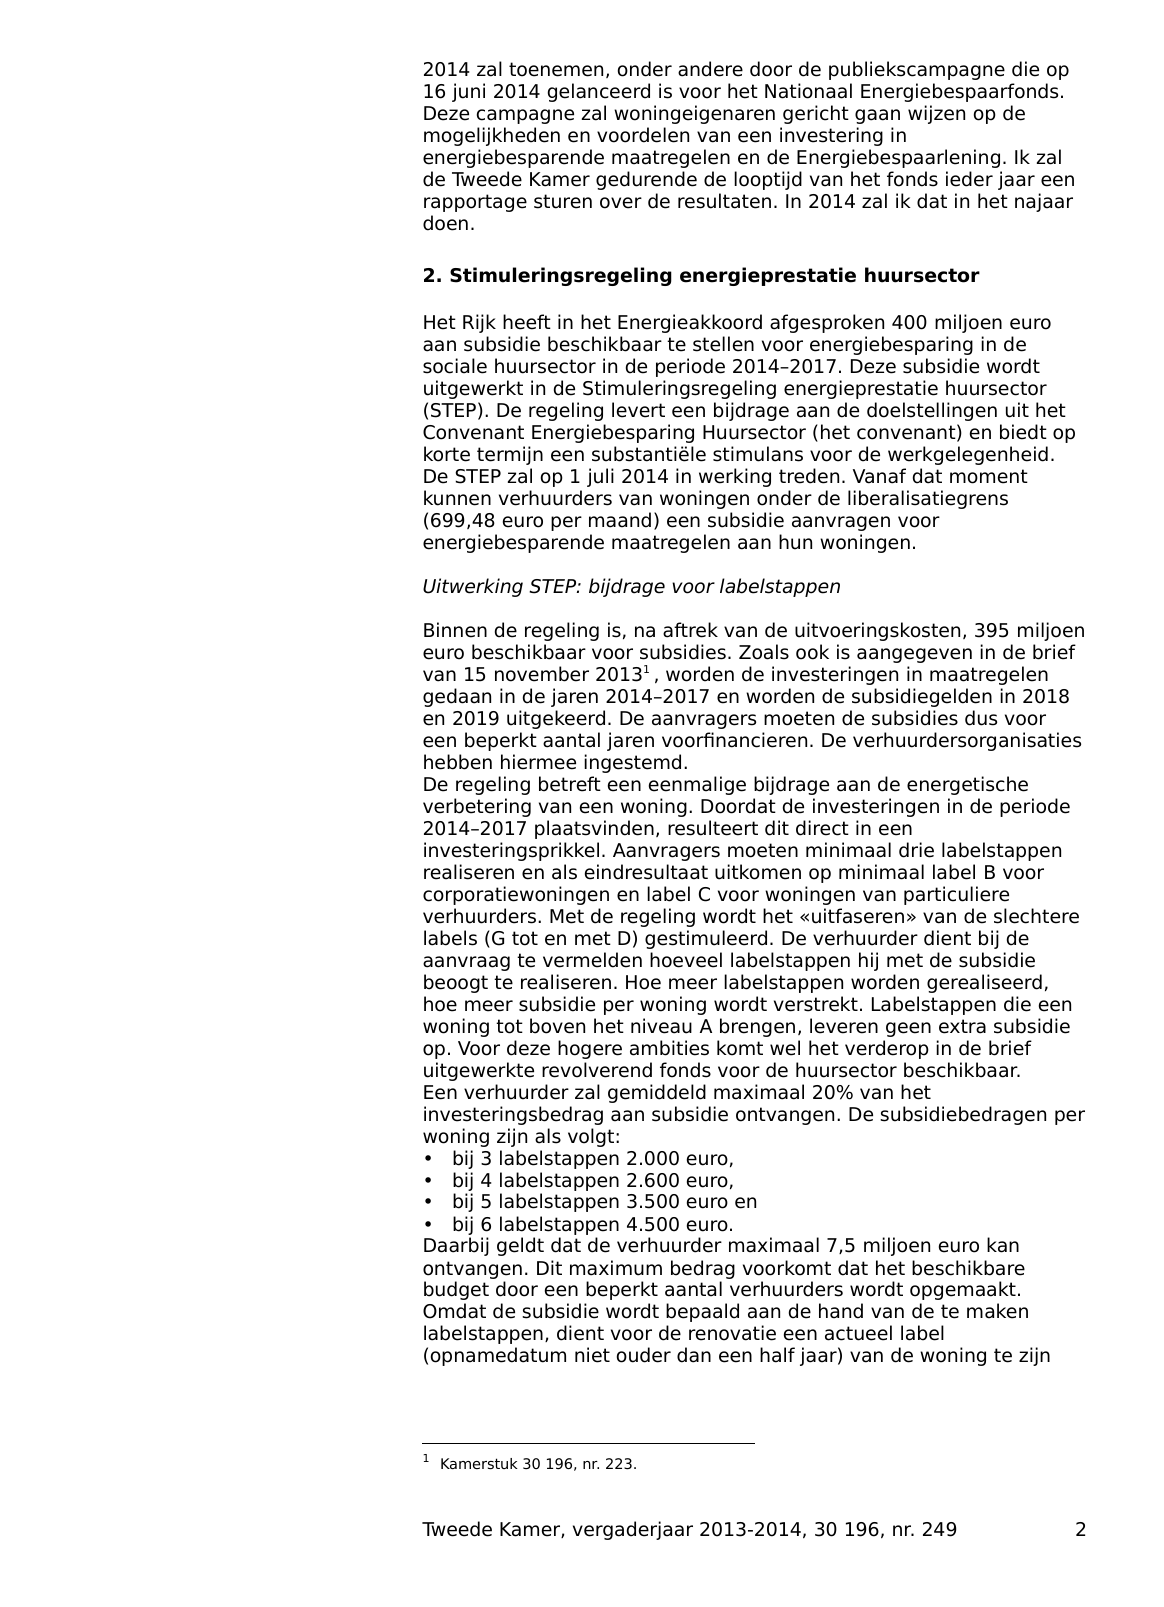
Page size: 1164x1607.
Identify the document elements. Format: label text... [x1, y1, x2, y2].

text • bij 5 labelstappen 3.500 euro en [422, 1191, 1087, 1213]
text Daarbij geldt dat de verhuurder maximaal 7,5 miljoen euro kan ontvangen. Dit maximum bedrag voorkomt dat het beschikbare budget door een beperkt aantal verhuurders wordt opgemaakt. [422, 1235, 1087, 1301]
text Kamerstuk 30 196, nr. 223. [422, 1452, 1087, 1474]
text 2014 zal toenemen, onder andere door de publiekscampagne die op 16 juni 2014 gelanceerd is voor het Nationaal Energiebespaarfonds. Deze campagne zal woningeigenaren gericht gaan wijzen op de mogelijkheden en voordelen van een investering in energiebesparende maatregelen en de Energiebespaarlening. Ik zal de Tweede Kamer gedurende de looptijd van het fonds ieder jaar een rapportage sturen over de resultaten. In 2014 zal ik dat in het najaar doen. [422, 59, 1087, 235]
text Het Rijk heeft in het Energieakkoord afgesproken 400 miljoen euro aan subsidie beschikbaar te stellen voor energiebesparing in de sociale huursector in de periode 2014–2017. Deze subsidie wordt uitgewerkt in de Stimuleringsregeling energieprestatie huursector (STEP). De regeling levert een bijdrage aan de doelstellingen uit het Convenant Energiebesparing Huursector (het convenant) en biedt op korte termijn een substantiële stimulans voor de werkgelegenheid. [422, 312, 1087, 466]
text • bij 3 labelstappen 2.000 euro, [422, 1147, 1087, 1169]
subtitle Uitwerking STEP: bijdrage voor labelstappen [422, 576, 1087, 598]
subtitle 2. Stimuleringsregeling energieprestatie huursector [422, 265, 1087, 287]
text Een verhuurder zal gemiddeld maximaal 20% van het investeringsbedrag aan subsidie ontvangen. De subsidiebedragen per woning zijn als volgt: [422, 1082, 1087, 1147]
text Omdat de subsidie wordt bepaald aan de hand van de te maken labelstappen, dient voor de renovatie een actueel label (opnamedatum niet ouder dan een half jaar) van de woning te zijn [422, 1301, 1087, 1367]
text • bij 4 labelstappen 2.600 euro, [422, 1169, 1087, 1191]
text • bij 6 labelstappen 4.500 euro. [422, 1213, 1087, 1235]
text De regeling betreft een eenmalige bijdrage aan de energetische verbetering van een woning. Doordat de investeringen in de periode 2014–2017 plaatsvinden, resulteert dit direct in een investeringsprikkel. Aanvragers moeten minimaal drie labelstappen realiseren en als eindresultaat uitkomen op minimaal label B voor corporatiewoningen en label C voor woningen van particuliere verhuurders. Met de regeling wordt het «uitfaseren» van de slechtere labels (G tot en met D) gestimuleerd. De verhuurder dient bij de aanvraag te vermelden hoeveel labelstappen hij met de subsidie beoogt te realiseren. Hoe meer labelstappen worden gerealiseerd, hoe meer subsidie per woning wordt verstrekt. Labelstappen die een woning tot boven het niveau A brengen, leveren geen extra subsidie op. Voor deze hogere ambities komt wel het verderop in de brief uitgewerkte revolverend fonds voor de huursector beschikbaar. [422, 774, 1087, 1082]
text Binnen de regeling is, na aftrek van de uitvoeringskosten, 395 miljoen euro beschikbaar voor subsidies. Zoals ook is aangegeven in de brief van 15 november 2013, worden de investeringen in maatregelen gedaan in de jaren 2014–2017 en worden de subsidiegelden in 2018 en 2019 uitgekeerd. De aanvragers moeten de subsidies dus voor een beperkt aantal jaren voorfinancieren. De verhuurdersorganisaties hebben hiermee ingestemd. [422, 620, 1087, 774]
text De STEP zal op 1 juli 2014 in werking treden. Vanaf dat moment kunnen verhuurders van woningen onder de liberalisatiegrens (699,48 euro per maand) een subsidie aanvragen voor energiebesparende maatregelen aan hun woningen. [422, 466, 1087, 554]
